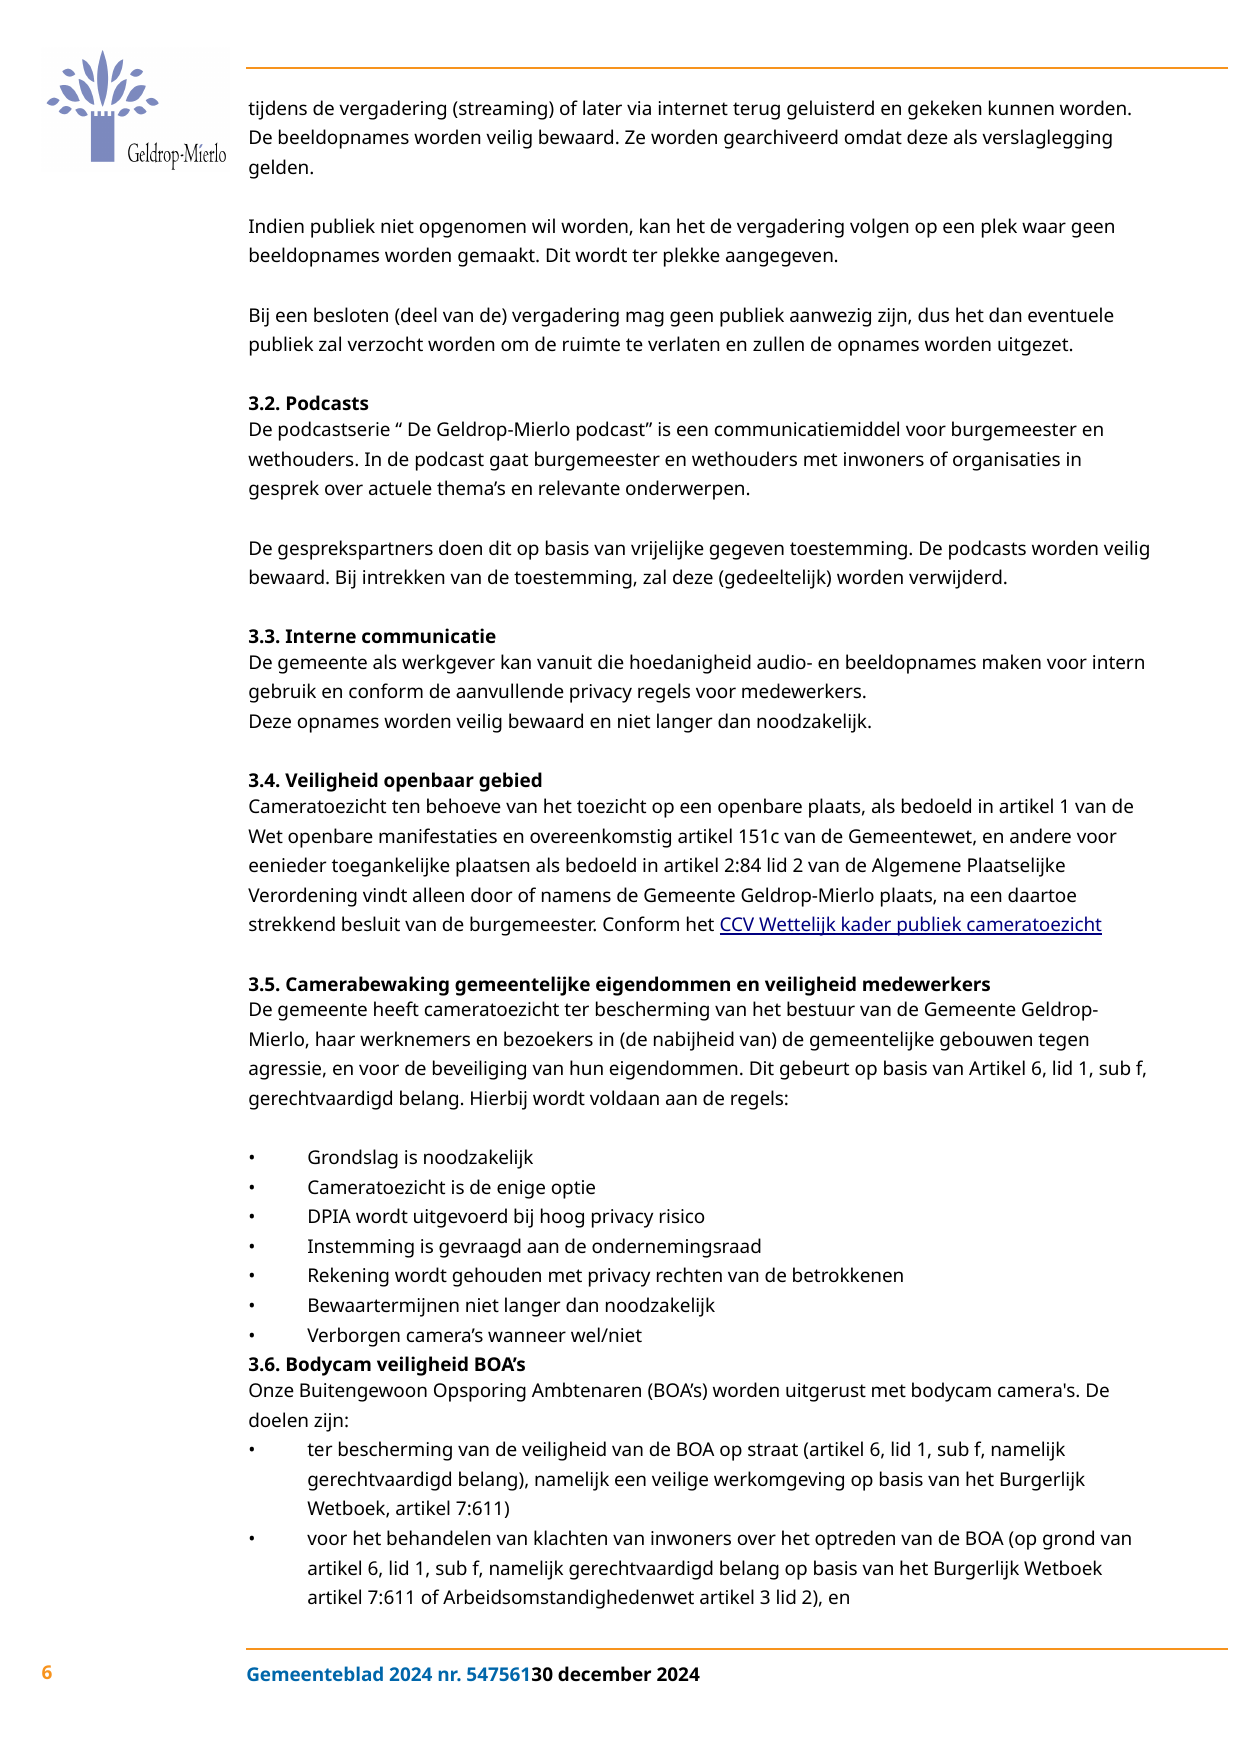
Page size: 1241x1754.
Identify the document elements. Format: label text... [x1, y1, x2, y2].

text 3.6. Bodycam veiligheid BOA’s [248, 1351, 1152, 1377]
list voor het behandelen van klachten van inwoners over het optreden van de BOA (op grond van artikel 6, lid 1, sub f, namelijk gerechtvaardigd belang op basis van het Burgerlijk Wetboek artikel 7:611 of Arbeidsomstandighedenwet artikel 3 lid 2), en [248, 1525, 1152, 1610]
text Onze Buitengewoon Opsporing Ambtenaren (BOA’s) worden uitgerust met bodycam camera's. De doelen zijn: [248, 1377, 1152, 1432]
list Instemming is gevraagd aan de ondernemingsraad [248, 1233, 1152, 1259]
text 3.3. Interne communicatie [248, 623, 1152, 649]
text Cameratoezicht ten behoeve van het toezicht op een openbare plaats, als bedoeld in artikel 1 van de Wet openbare manifestaties en overeenkomstig artikel 151c van de Gemeentewet, en andere voor eenieder toegankelijke plaatsen als bedoeld in artikel 2:84 lid 2 van de Algemene Plaatselijke Verordening vindt alleen door of namens de Gemeente Geldrop-Mierlo plaats, na een daartoe strekkend besluit van de burgemeester. Conform het CCV Wettelijk kader publiek cameratoezicht [248, 793, 1152, 937]
picture [41, 47, 231, 172]
text De gesprekspartners doen dit op basis van vrijelijke gegeven toestemming. De podcasts worden veilig bewaard. Bij intrekken van de toestemming, zal deze (gedeeltelijk) worden verwijderd. [248, 535, 1152, 590]
text De gemeente heeft cameratoezicht ter bescherming van het bestuur van de Gemeente Geldrop-Mierlo, haar werknemers en bezoekers in (de nabijheid van) de gemeentelijke gebouwen tegen agressie, en voor de beveiliging van hun eigendommen. Dit gebeurt op basis van Artikel 6, lid 1, sub f, gerechtvaardigd belang. Hierbij wordt voldaan aan de regels: [248, 996, 1152, 1111]
text De podcastserie “ De Geldrop-Mierlo podcast” is een communicatiemiddel voor burgemeester en wethouders. In de podcast gaat burgemeester en wethouders met inwoners of organisaties in gesprek over actuele thema’s en relevante onderwerpen. [248, 416, 1152, 501]
text 3.5. Camerabewaking gemeentelijke eigendommen en veiligheid medewerkers [248, 971, 1152, 996]
text tijdens de vergadering (streaming) of later via internet terug geluisterd en gekeken kunnen worden. De beeldopnames worden veilig bewaard. Ze worden gearchiveerd omdat deze als verslaglegging gelden. [248, 95, 1152, 180]
text 3.2. Podcasts [248, 391, 1152, 416]
list Cameratoezicht is de enige optie [248, 1174, 1152, 1200]
list DPIA wordt uitgevoerd bij hoog privacy risico [248, 1203, 1152, 1229]
list ter bescherming van de veiligheid van de BOA op straat (artikel 6, lid 1, sub f, namelijk gerechtvaardigd belang), namelijk een veilige werkomgeving op basis van het Burgerlijk Wetboek, artikel 7:611) [248, 1436, 1152, 1521]
text Bij een besloten (deel van de) vergadering mag geen publiek aanwezig zijn, dus het dan eventuele publiek zal verzocht worden om de ruimte te verlaten en zullen de opnames worden uitgezet. [248, 302, 1152, 357]
text De gemeente als werkgever kan vanuit die hoedanigheid audio- en beeldopnames maken voor intern gebruik en conform de aanvullende privacy regels voor medewerkers. [248, 649, 1152, 704]
list Grondslag is noodzakelijk [248, 1144, 1152, 1170]
list Verborgen camera’s wanneer wel/niet [248, 1322, 1152, 1348]
list Bewaartermijnen niet langer dan noodzakelijk [248, 1292, 1152, 1318]
list Rekening wordt gehouden met privacy rechten van de betrokkenen [248, 1263, 1152, 1288]
text Deze opnames worden veilig bewaard en niet langer dan noodzakelijk. [248, 708, 1152, 734]
text 3.4. Veiligheid openbaar gebied [248, 767, 1152, 793]
text Indien publiek niet opgenomen wil worden, kan het de vergadering volgen op een plek waar geen beeldopnames worden gemaakt. Dit wordt ter plekke aangegeven. [248, 213, 1152, 268]
